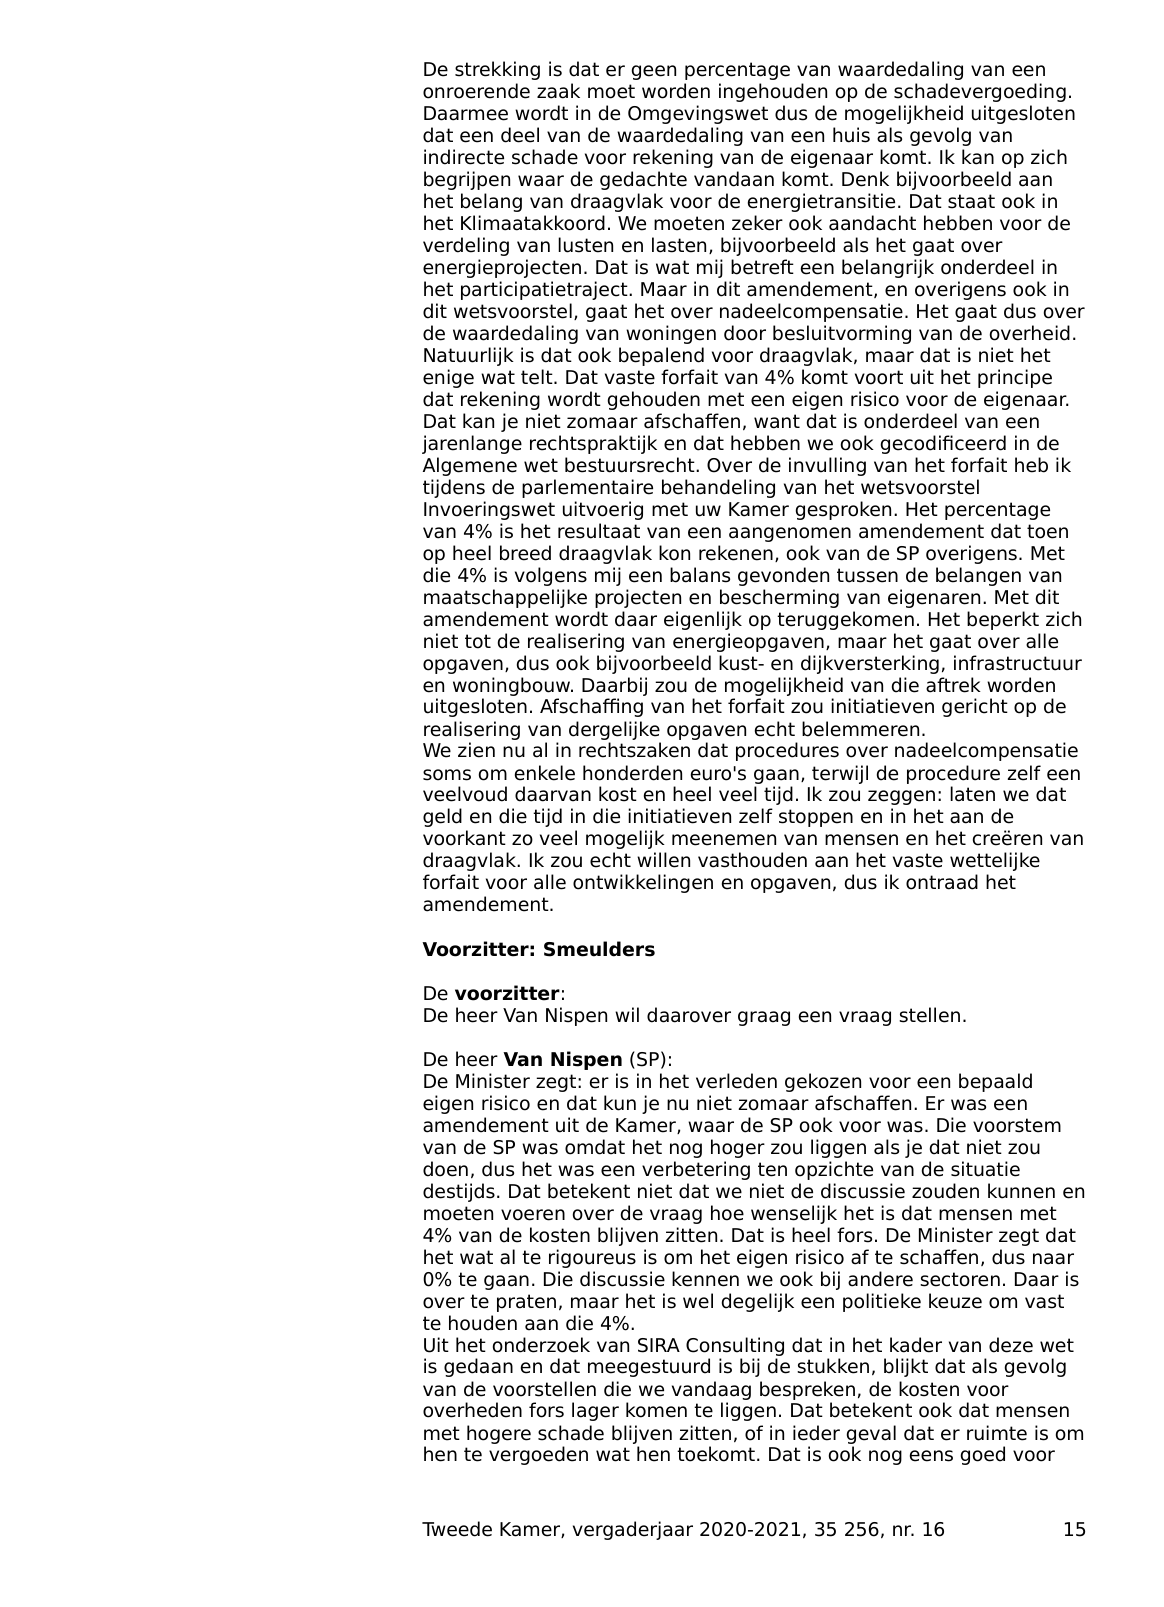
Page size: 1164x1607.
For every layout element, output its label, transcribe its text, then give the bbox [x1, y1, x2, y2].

text We zien nu al in rechtszaken dat procedures over nadeelcompensatie soms om enkele honderden euro's gaan, terwijl de procedure zelf een veelvoud daarvan kost en heel veel tijd. Ik zou zeggen: laten we dat geld en die tijd in die initiatieven zelf stoppen en in het aan de voorkant zo veel mogelijk meenemen van mensen en het creëren van draagvlak. Ik zou echt willen vasthouden aan het vaste wettelijke forfait voor alle ontwikkelingen en opgaven, dus ik ontraad het amendement. [422, 740, 1087, 916]
text De voorzitter: [422, 983, 1087, 1004]
subtitle Voorzitter: Smeulders [422, 938, 1087, 960]
text Uit het onderzoek van SIRA Consulting dat in het kader van deze wet is gedaan en dat meegestuurd is bij de stukken, blijkt dat als gevolg van de voorstellen die we vandaag bespreken, de kosten voor overheden fors lager komen te liggen. Dat betekent ook dat mensen met hogere schade blijven zitten, of in ieder geval dat er ruimte is om hen te vergoeden wat hen toekomt. Dat is ook nog eens goed voor [422, 1334, 1087, 1466]
text De heer Van Nispen (SP): [422, 1049, 1087, 1071]
text De heer Van Nispen wil daarover graag een vraag stellen. [422, 1004, 1087, 1027]
text De Minister zegt: er is in het verleden gekozen voor een bepaald eigen risico en dat kun je nu niet zomaar afschaffen. Er was een amendement uit de Kamer, waar de SP ook voor was. Die voorstem van de SP was omdat het nog hoger zou liggen als je dat niet zou doen, dus het was een verbetering ten opzichte van de situatie destijds. Dat betekent niet dat we niet de discussie zouden kunnen en moeten voeren over de vraag hoe wenselijk het is dat mensen met 4% van de kosten blijven zitten. Dat is heel fors. De Minister zegt dat het wat al te rigoureus is om het eigen risico af te schaffen, dus naar 0% te gaan. Die discussie kennen we ook bij andere sectoren. Daar is over te praten, maar het is wel degelijk een politieke keuze om vast te houden aan die 4%. [422, 1071, 1087, 1334]
text De strekking is dat er geen percentage van waardedaling van een onroerende zaak moet worden ingehouden op de schadevergoeding. Daarmee wordt in de Omgevingswet dus de mogelijkheid uitgesloten dat een deel van de waardedaling van een huis als gevolg van indirecte schade voor rekening van de eigenaar komt. Ik kan op zich begrijpen waar de gedachte vandaan komt. Denk bijvoorbeeld aan het belang van draagvlak voor de energietransitie. Dat staat ook in het Klimaatakkoord. We moeten zeker ook aandacht hebben voor de verdeling van lusten en lasten, bijvoorbeeld als het gaat over energieprojecten. Dat is wat mij betreft een belangrijk onderdeel in het participatietraject. Maar in dit amendement, en overigens ook in dit wetsvoorstel, gaat het over nadeelcompensatie. Het gaat dus over de waardedaling van woningen door besluitvorming van de overheid. Natuurlijk is dat ook bepalend voor draagvlak, maar dat is niet het enige wat telt. Dat vaste forfait van 4% komt voort uit het principe dat rekening wordt gehouden met een eigen risico voor de eigenaar. Dat kan je niet zomaar afschaffen, want dat is onderdeel van een jarenlange rechtspraktijk en dat hebben we ook gecodificeerd in de Algemene wet bestuursrecht. Over de invulling van het forfait heb ik tijdens de parlementaire behandeling van het wetsvoorstel Invoeringswet uitvoerig met uw Kamer gesproken. Het percentage van 4% is het resultaat van een aangenomen amendement dat toen op heel breed draagvlak kon rekenen, ook van de SP overigens. Met die 4% is volgens mij een balans gevonden tussen de belangen van maatschappelijke projecten en bescherming van eigenaren. Met dit amendement wordt daar eigenlijk op teruggekomen. Het beperkt zich niet tot de realisering van energieopgaven, maar het gaat over alle opgaven, dus ook bijvoorbeeld kust- en dijkversterking, infrastructuur en woningbouw. Daarbij zou de mogelijkheid van die aftrek worden uitgesloten. Afschaffing van het forfait zou initiatieven gericht op de realisering van dergelijke opgaven echt belemmeren. [422, 59, 1087, 740]
